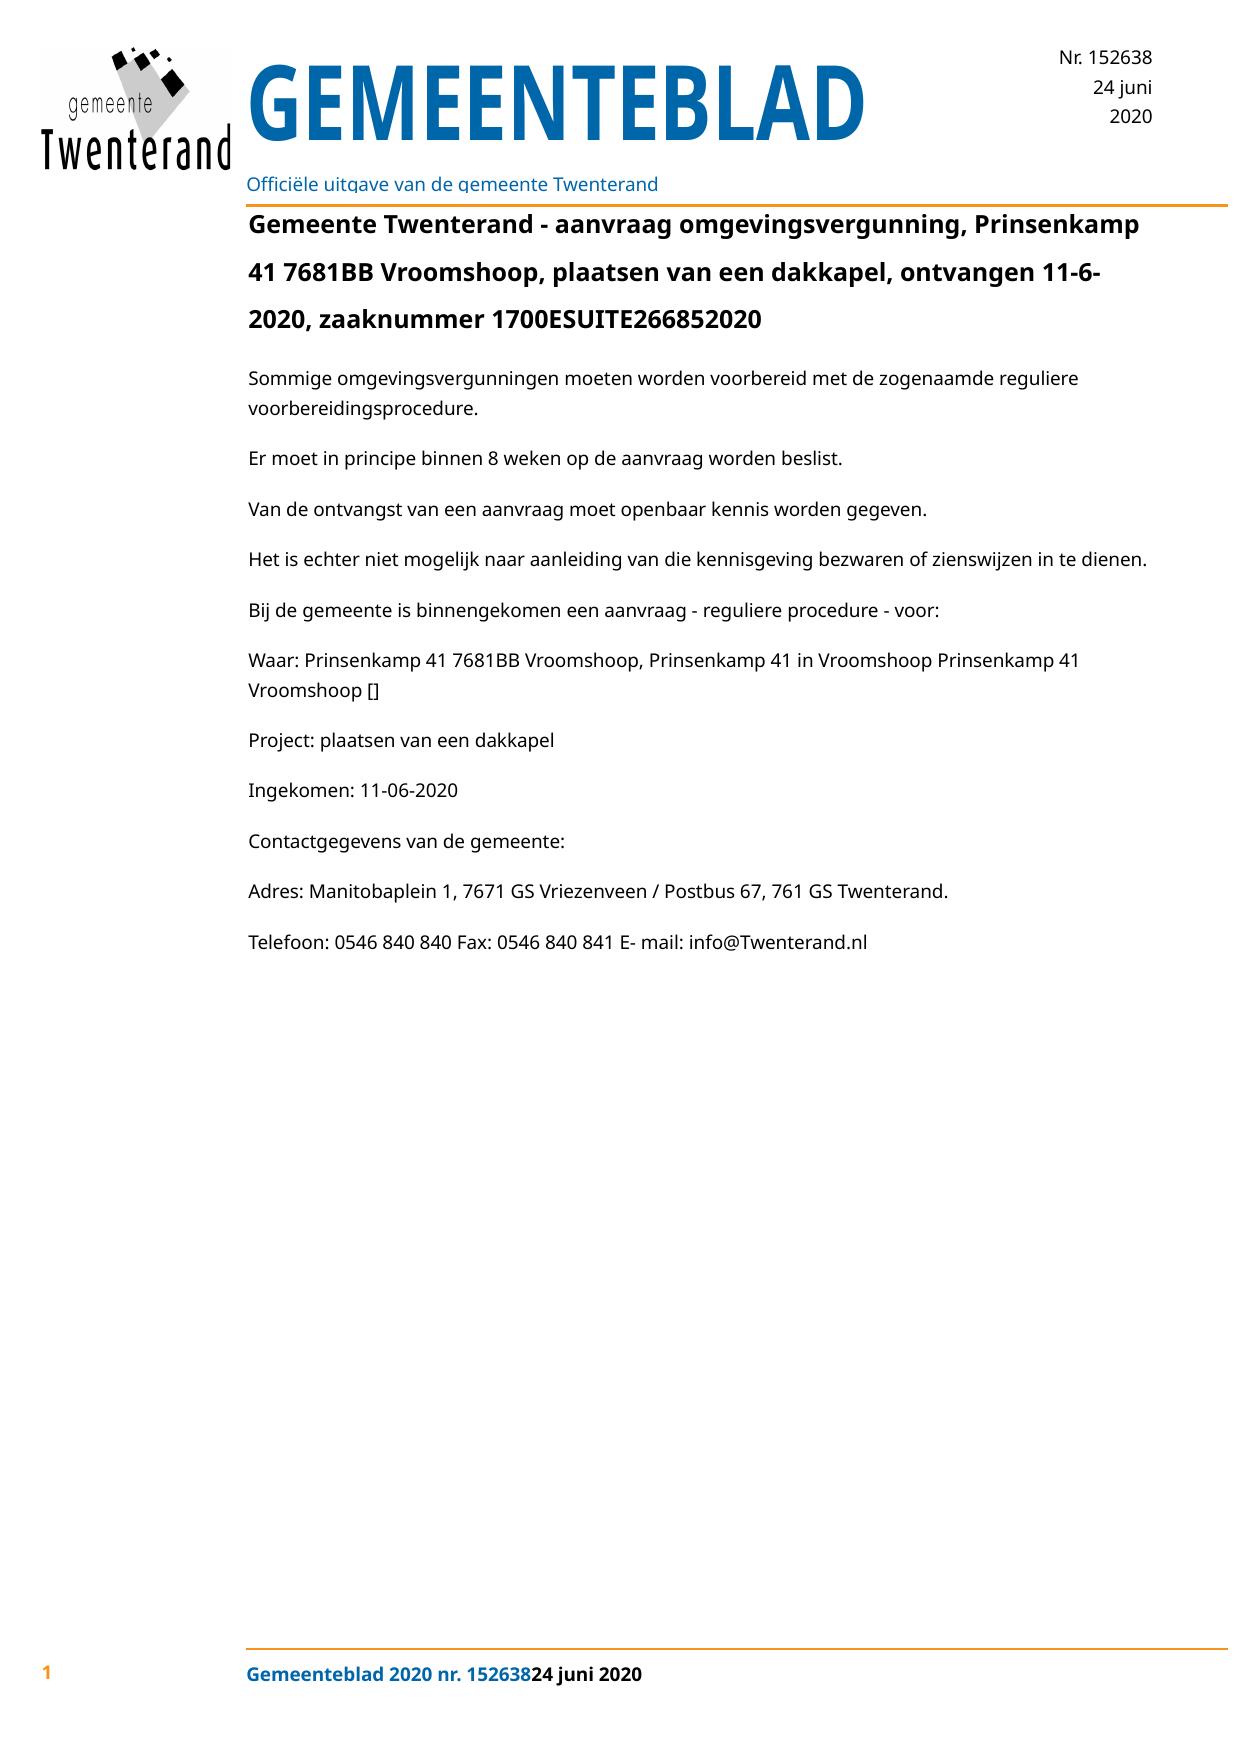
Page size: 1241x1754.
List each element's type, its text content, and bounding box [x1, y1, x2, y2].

text Project: plaatsen van een dakkapel [248, 727, 1152, 753]
text Er moet in principe binnen 8 weken op de aanvraag worden beslist. [248, 446, 1152, 471]
text Waar: Prinsenkamp 41 7681BB Vroomshoop, Prinsenkamp 41 in Vroomshoop Prinsenkamp 41 Vroomshoop [] [248, 647, 1152, 702]
text Ingekomen: 11-06-2020 [248, 778, 1152, 803]
picture [41, 47, 231, 172]
text Het is echter niet mogelijk naar aanleiding van die kennisgeving bezwaren of zienswijzen in te dienen. [248, 546, 1152, 572]
text Bij de gemeente is binnengekomen een aanvraag - reguliere procedure - voor: [248, 597, 1152, 622]
text Gemeente Twenterand - aanvraag omgevingsvergunning, Prinsenkamp 41 7681BB Vroomshoop, plaatsen van een dakkapel, ontvangen 11-6-2020, zaaknummer 1700ESUITE266852020 [248, 207, 1152, 336]
text Contactgegevens van de gemeente: [248, 828, 1152, 854]
text Telefoon: 0546 840 840 Fax: 0546 840 841 E- mail: info@Twenterand.nl [248, 929, 1152, 954]
text Sommige omgevingsvergunningen moeten worden voorbereid met de zogenaamde reguliere voorbereidingsprocedure. [248, 366, 1152, 421]
text Adres: Manitobaplein 1, 7671 GS Vriezenveen / Postbus 67, 761 GS Twenterand. [248, 878, 1152, 904]
text Van de ontvangst van een aanvraag moet openbaar kennis worden gegeven. [248, 496, 1152, 522]
